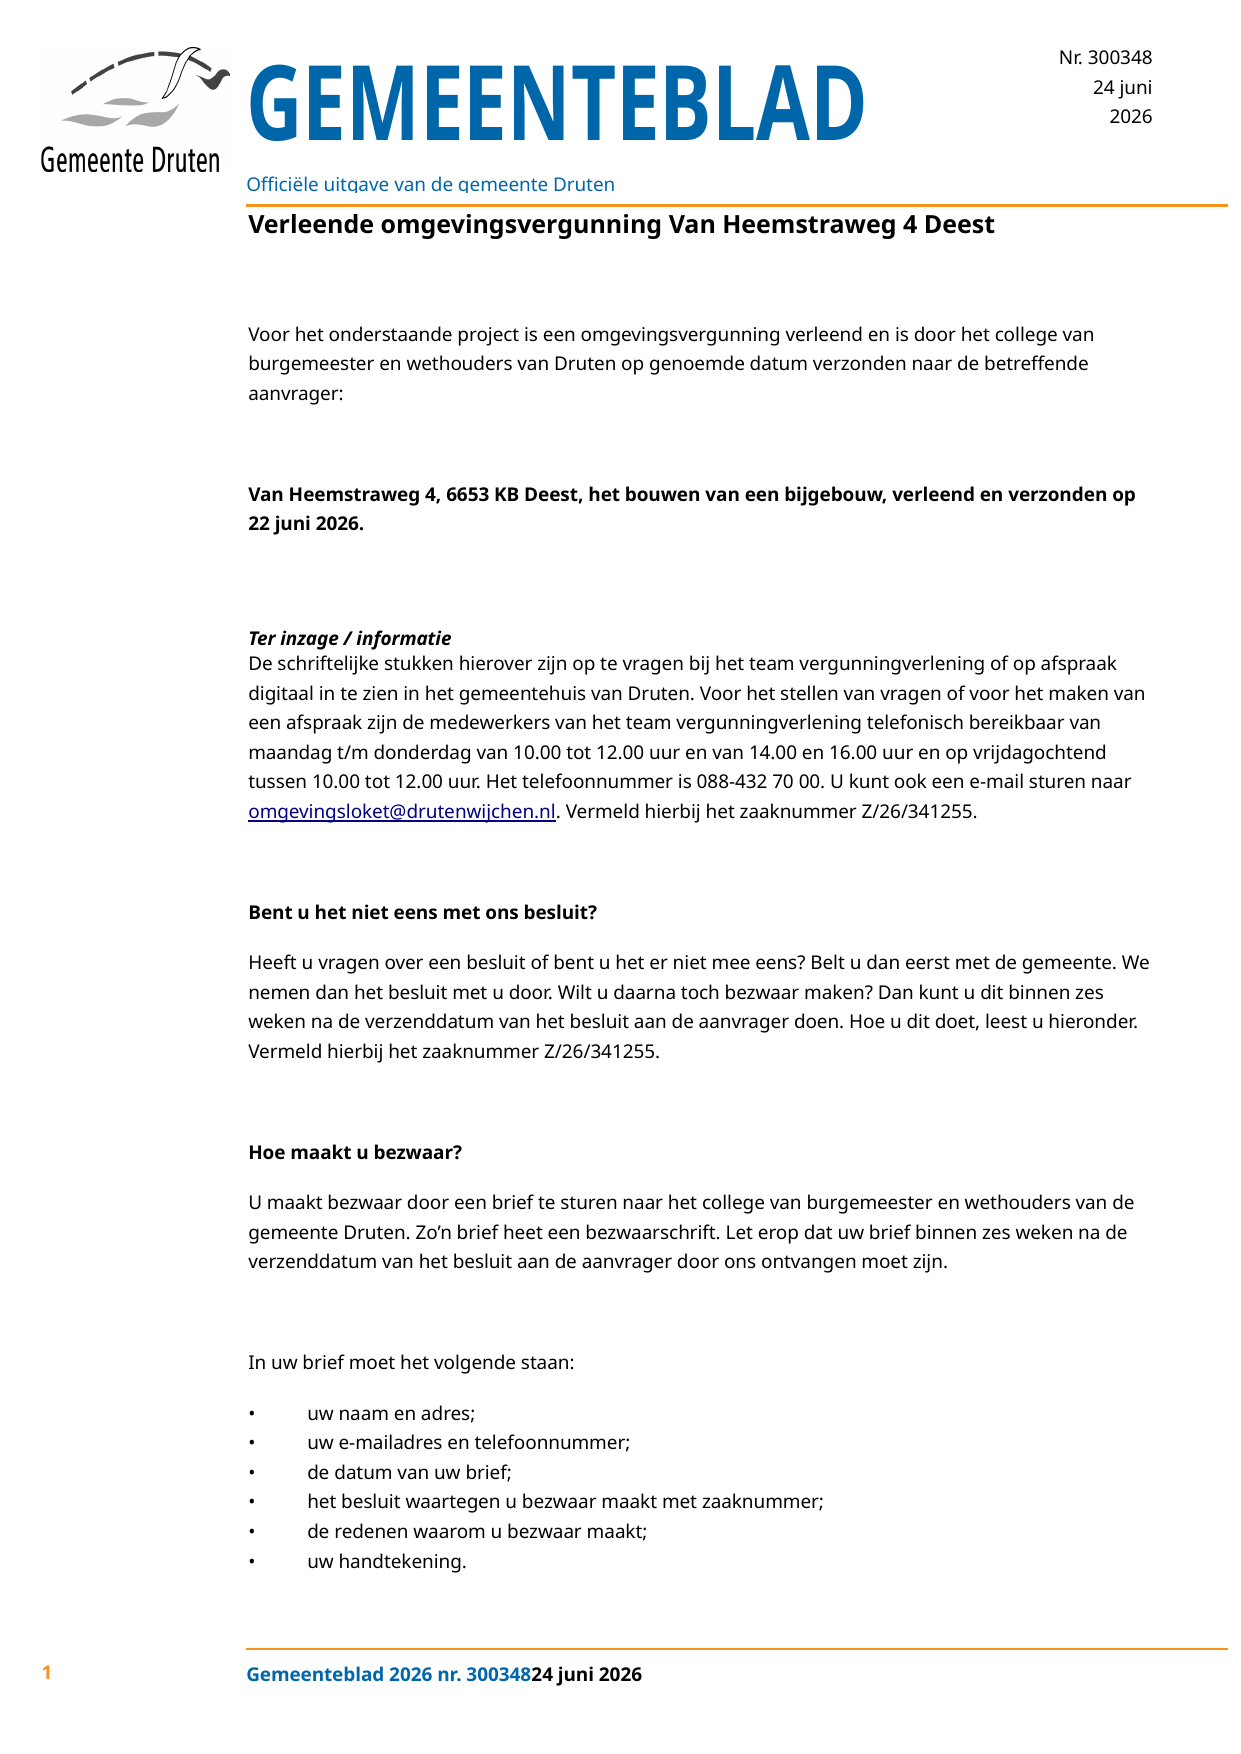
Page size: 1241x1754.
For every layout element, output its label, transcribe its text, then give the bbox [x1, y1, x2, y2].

list uw e-mailadres en telefoonnummer; [248, 1429, 1152, 1455]
text Verleende omgevingsvergunning Van Heemstraweg 4 Deest [248, 207, 1152, 241]
list uw naam en adres; [248, 1400, 1152, 1426]
text De schriftelijke stukken hierover zijn op te vragen bij het team vergunningverlening of op afspraak digitaal in te zien in het gemeentehuis van Druten. Voor het stellen van vragen of voor het maken van een afspraak zijn de medewerkers van het team vergunningverlening telefonisch bereikbaar van maandag t/m donderdag van 10.00 tot 12.00 uur en van 14.00 en 16.00 uur en op vrijdagochtend tussen 10.00 tot 12.00 uur. Het telefoonnummer is 088-432 70 00. U kunt ook een e-mail sturen naar omgevingsloket@drutenwijchen.nl. Vermeld hierbij het zaaknummer Z/26/341255. [248, 650, 1152, 824]
text Ter inzage / informatie [248, 625, 1152, 650]
text Bent u het niet eens met ons besluit? [248, 899, 1152, 925]
picture [41, 47, 231, 172]
list de redenen waarom u bezwaar maakt; [248, 1518, 1152, 1544]
list het besluit waartegen u bezwaar maakt met zaaknummer; [248, 1489, 1152, 1514]
text Hoe maakt u bezwaar? [248, 1139, 1152, 1165]
text Van Heemstraweg 4, 6653 KB Deest, het bouwen van een bijgebouw, verleend en verzonden op 22 juni 2026. [248, 481, 1152, 536]
text Voor het onderstaande project is een omgevingsvergunning verleend en is door het college van burgemeester en wethouders van Druten op genoemde datum verzonden naar de betreffende aanvrager: [248, 321, 1152, 406]
text In uw brief moet het volgende staan: [248, 1349, 1152, 1375]
list de datum van uw brief; [248, 1459, 1152, 1485]
text U maakt bezwaar door een brief te sturen naar het college van burgemeester en wethouders van de gemeente Druten. Zo’n brief heet een bezwaarschrift. Let erop dat uw brief binnen zes weken na de verzenddatum van het besluit aan de aanvrager door ons ontvangen moet zijn. [248, 1189, 1152, 1274]
list uw handtekening. [248, 1548, 1152, 1574]
text Heeft u vragen over een besluit of bent u het er niet mee eens? Belt u dan eerst met de gemeente. We nemen dan het besluit met u door. Wilt u daarna toch bezwaar maken? Dan kunt u dit binnen zes weken na de verzenddatum van het besluit aan de aanvrager doen. Hoe u dit doet, leest u hieronder. Vermeld hierbij het zaaknummer Z/26/341255. [248, 949, 1152, 1064]
